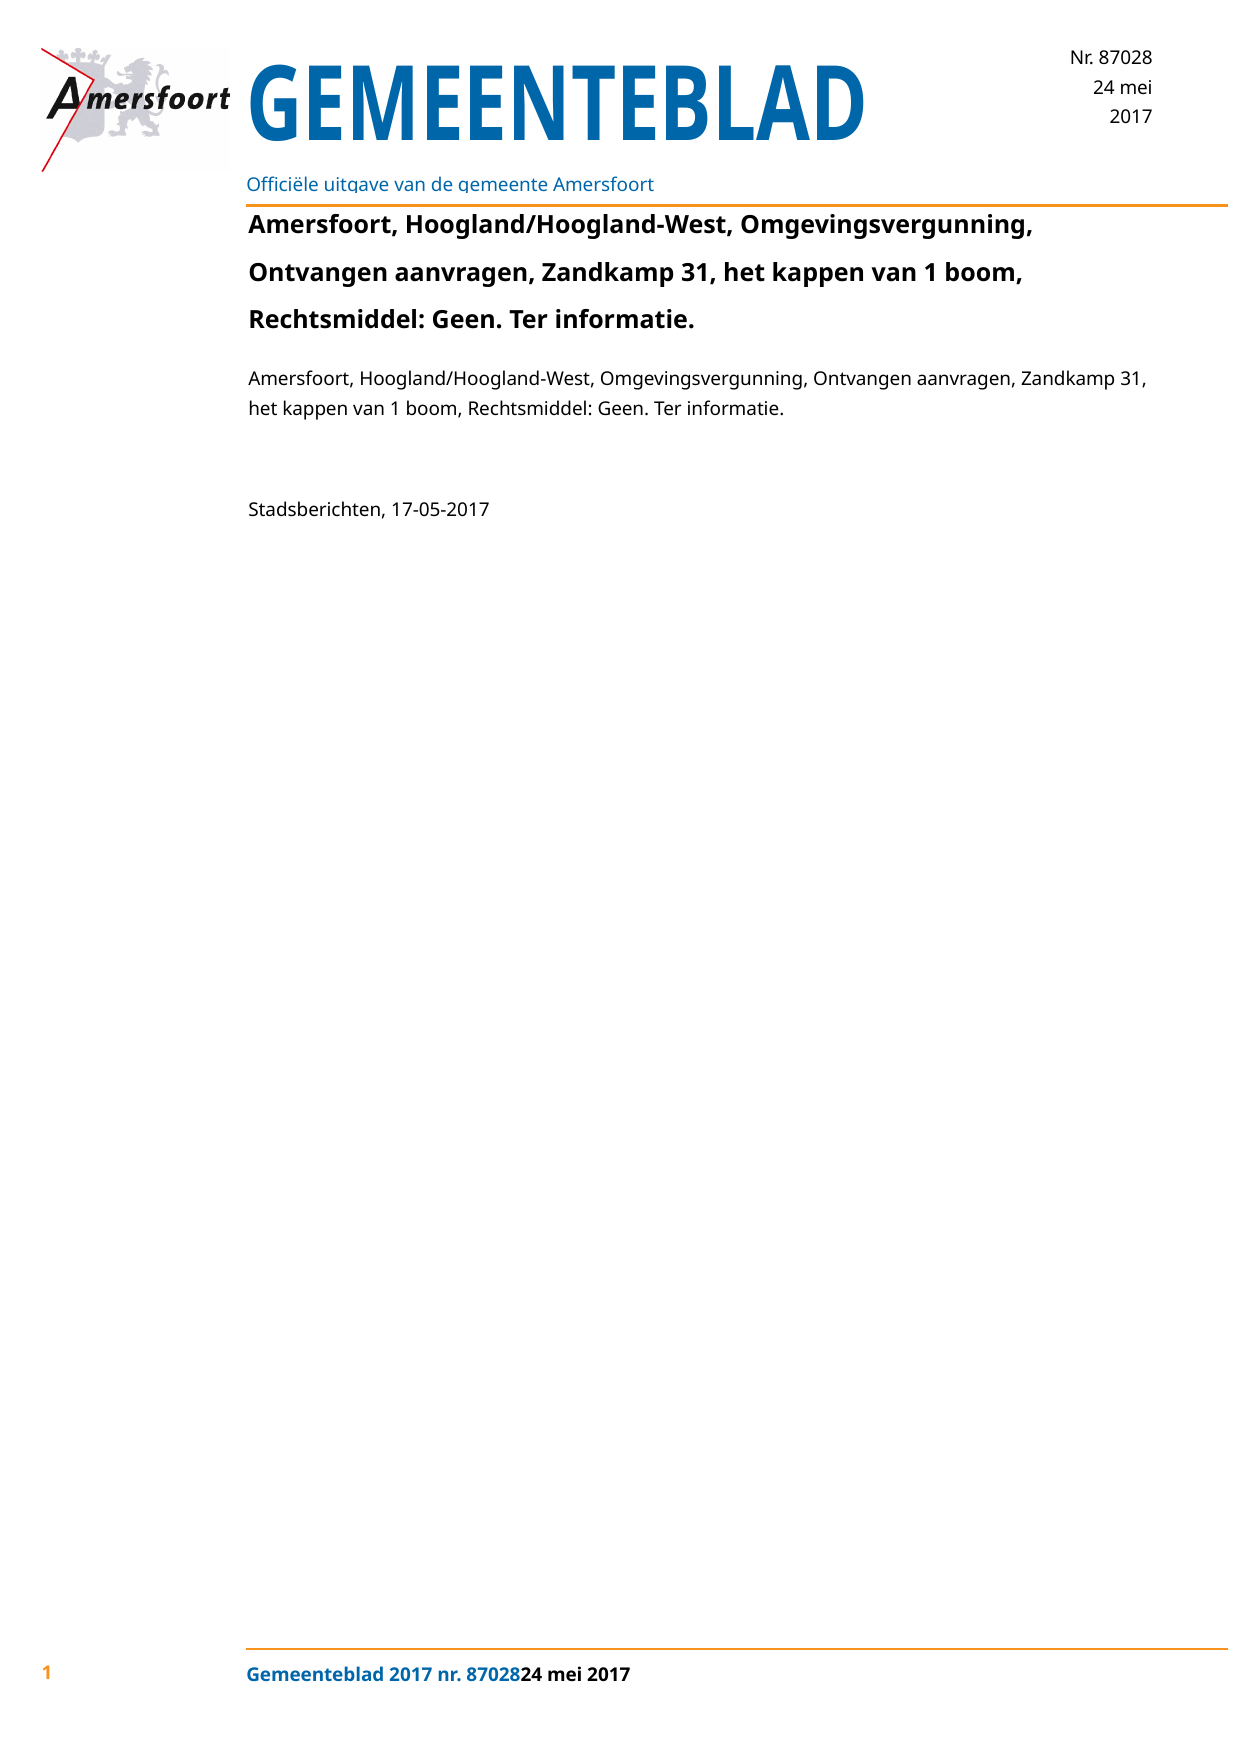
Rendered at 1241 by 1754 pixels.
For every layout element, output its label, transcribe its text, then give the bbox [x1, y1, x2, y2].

text Amersfoort, Hoogland/Hoogland-West, Omgevingsvergunning, Ontvangen aanvragen, Zandkamp 31, het kappen van 1 boom, Rechtsmiddel: Geen. Ter informatie. [248, 366, 1152, 421]
text Amersfoort, Hoogland/Hoogland-West, Omgevingsvergunning, Ontvangen aanvragen, Zandkamp 31, het kappen van 1 boom, Rechtsmiddel: Geen. Ter informatie. [248, 207, 1152, 336]
text Stadsberichten, 17-05-2017 [248, 496, 1152, 522]
picture [41, 47, 231, 172]
